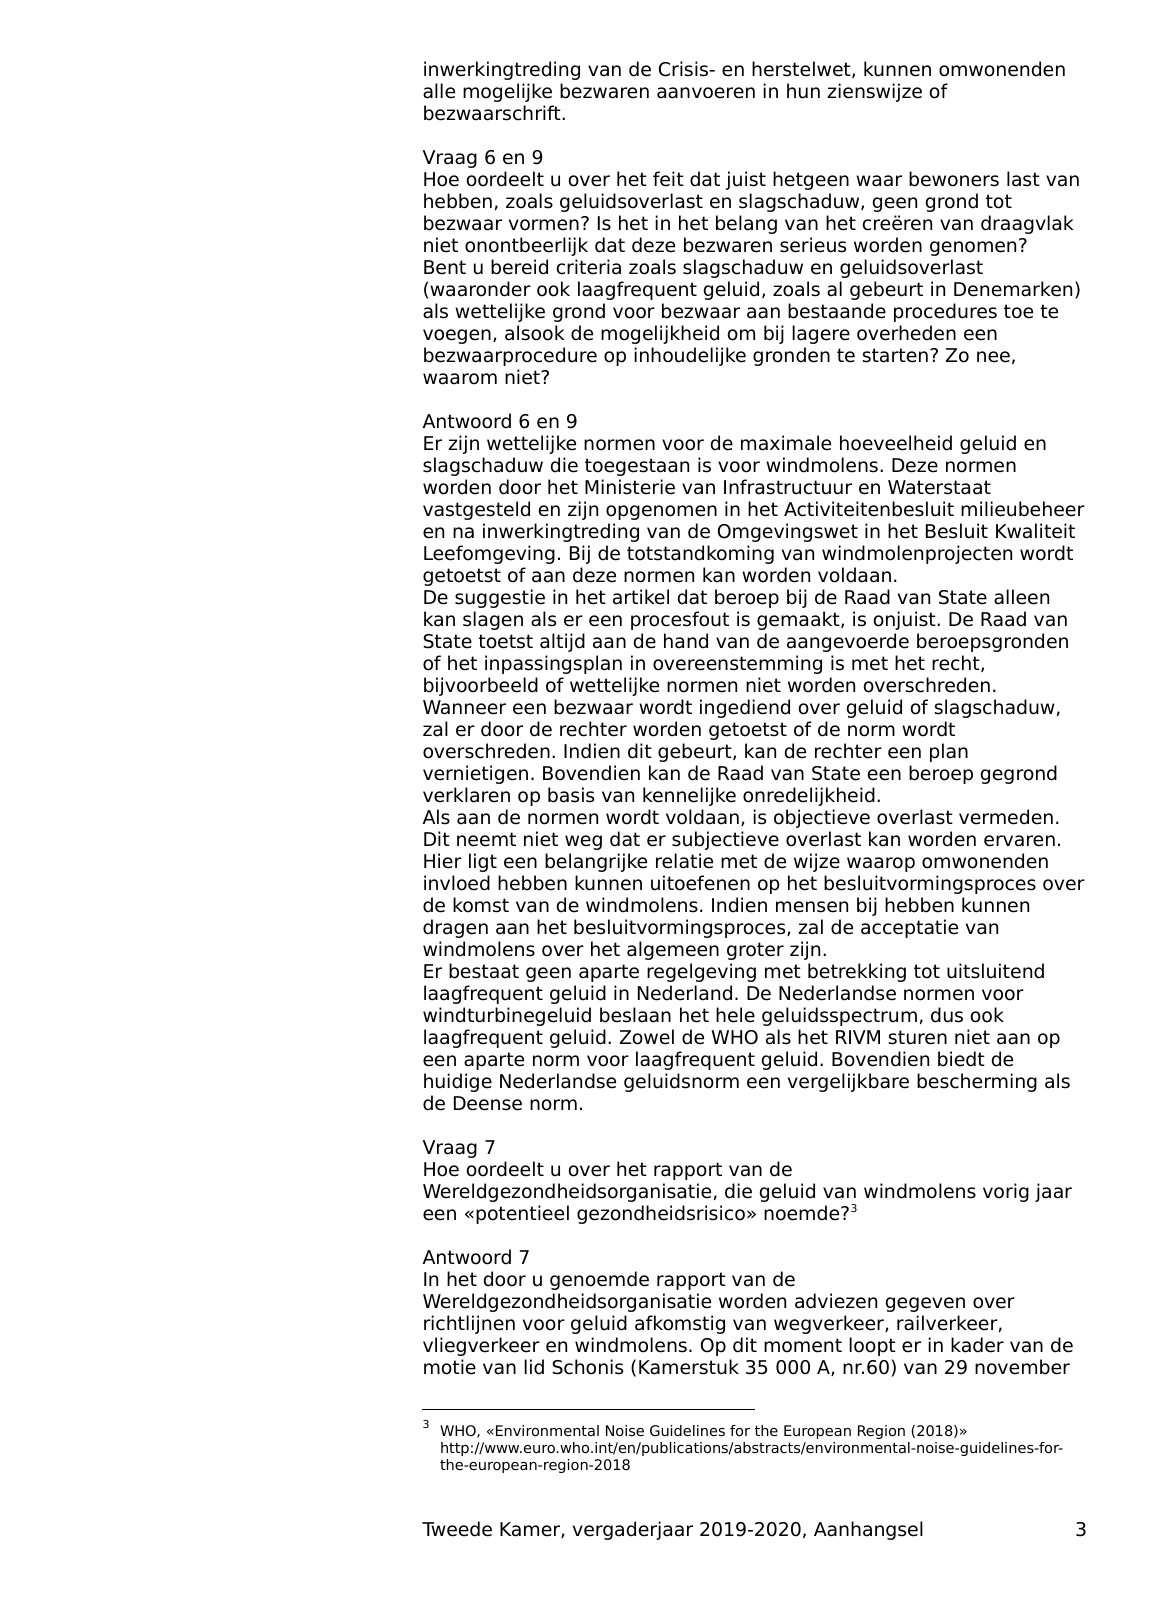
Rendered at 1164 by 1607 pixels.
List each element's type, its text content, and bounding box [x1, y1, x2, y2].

text Vraag 6 en 9 [422, 147, 1087, 169]
text Hoe oordeelt u over het feit dat juist hetgeen waar bewoners last van hebben, zoals geluidsoverlast en slagschaduw, geen grond tot bezwaar vormen? Is het in het belang van het creëren van draagvlak niet onontbeerlijk dat deze bezwaren serieus worden genomen? [422, 169, 1087, 257]
text Er bestaat geen aparte regelgeving met betrekking tot uitsluitend laagfrequent geluid in Nederland. De Nederlandse normen voor windturbinegeluid beslaan het hele geluidsspectrum, dus ook laagfrequent geluid. Zowel de WHO als het RIVM sturen niet aan op een aparte norm voor laagfrequent geluid. Bovendien biedt de huidige Nederlandse geluidsnorm een vergelijkbare bescherming als de Deense norm. [422, 961, 1087, 1114]
text Als aan de normen wordt voldaan, is objectieve overlast vermeden. Dit neemt niet weg dat er subjectieve overlast kan worden ervaren. Hier ligt een belangrijke relatie met de wijze waarop omwonenden invloed hebben kunnen uitoefenen op het besluitvormingsproces over de komst van de windmolens. Indien mensen bij hebben kunnen dragen aan het besluitvormingsproces, zal de acceptatie van windmolens over het algemeen groter zijn. [422, 807, 1087, 961]
text Er zijn wettelijke normen voor de maximale hoeveelheid geluid en slagschaduw die toegestaan is voor windmolens. Deze normen worden door het Ministerie van Infrastructuur en Waterstaat vastgesteld en zijn opgenomen in het Activiteitenbesluit milieubeheer en na inwerkingtreding van de Omgevingswet in het Besluit Kwaliteit Leefomgeving. Bij de totstandkoming van windmolenprojecten wordt getoetst of aan deze normen kan worden voldaan. [422, 433, 1087, 587]
text De suggestie in het artikel dat beroep bij de Raad van State alleen kan slagen als er een procesfout is gemaakt, is onjuist. De Raad van State toetst altijd aan de hand van de aangevoerde beroepsgronden of het inpassingsplan in overeenstemming is met het recht, bijvoorbeeld of wettelijke normen niet worden overschreden. Wanneer een bezwaar wordt ingediend over geluid of slagschaduw, zal er door de rechter worden getoetst of de norm wordt overschreden. Indien dit gebeurt, kan de rechter een plan vernietigen. Bovendien kan de Raad van State een beroep gegrond verklaren op basis van kennelijke onredelijkheid. [422, 587, 1087, 807]
text inwerkingtreding van de Crisis- en herstelwet, kunnen omwonenden alle mogelijke bezwaren aanvoeren in hun zienswijze of bezwaarschrift. [422, 59, 1087, 125]
text In het door u genoemde rapport van de Wereldgezondheidsorganisatie worden adviezen gegeven over richtlijnen voor geluid afkomstig van wegverkeer, railverkeer, vliegverkeer en windmolens. Op dit moment loopt er in kader van de motie van lid Schonis (Kamerstuk 35 000 A, nr.60) van 29 november [422, 1269, 1087, 1379]
text Hoe oordeelt u over het rapport van de Wereldgezondheidsorganisatie, die geluid van windmolens vorig jaar een «potentieel gezondheidsrisico» noemde? [422, 1159, 1087, 1224]
text Antwoord 6 en 9 [422, 411, 1087, 433]
text Antwoord 7 [422, 1247, 1087, 1269]
text Bent u bereid criteria zoals slagschaduw en geluidsoverlast (waaronder ook laagfrequent geluid, zoals al gebeurt in Denemarken) als wettelijke grond voor bezwaar aan bestaande procedures toe te voegen, alsook de mogelijkheid om bij lagere overheden een bezwaarprocedure op inhoudelijke gronden te starten? Zo nee, waarom niet? [422, 257, 1087, 389]
text WHO, «Environmental Noise Guidelines for the European Region (2018)» http://www.euro.who.int/en/publications/abstracts/environmental-noise-guidelines-for-the-european-region-2018 [422, 1418, 1087, 1474]
text Vraag 7 [422, 1137, 1087, 1159]
